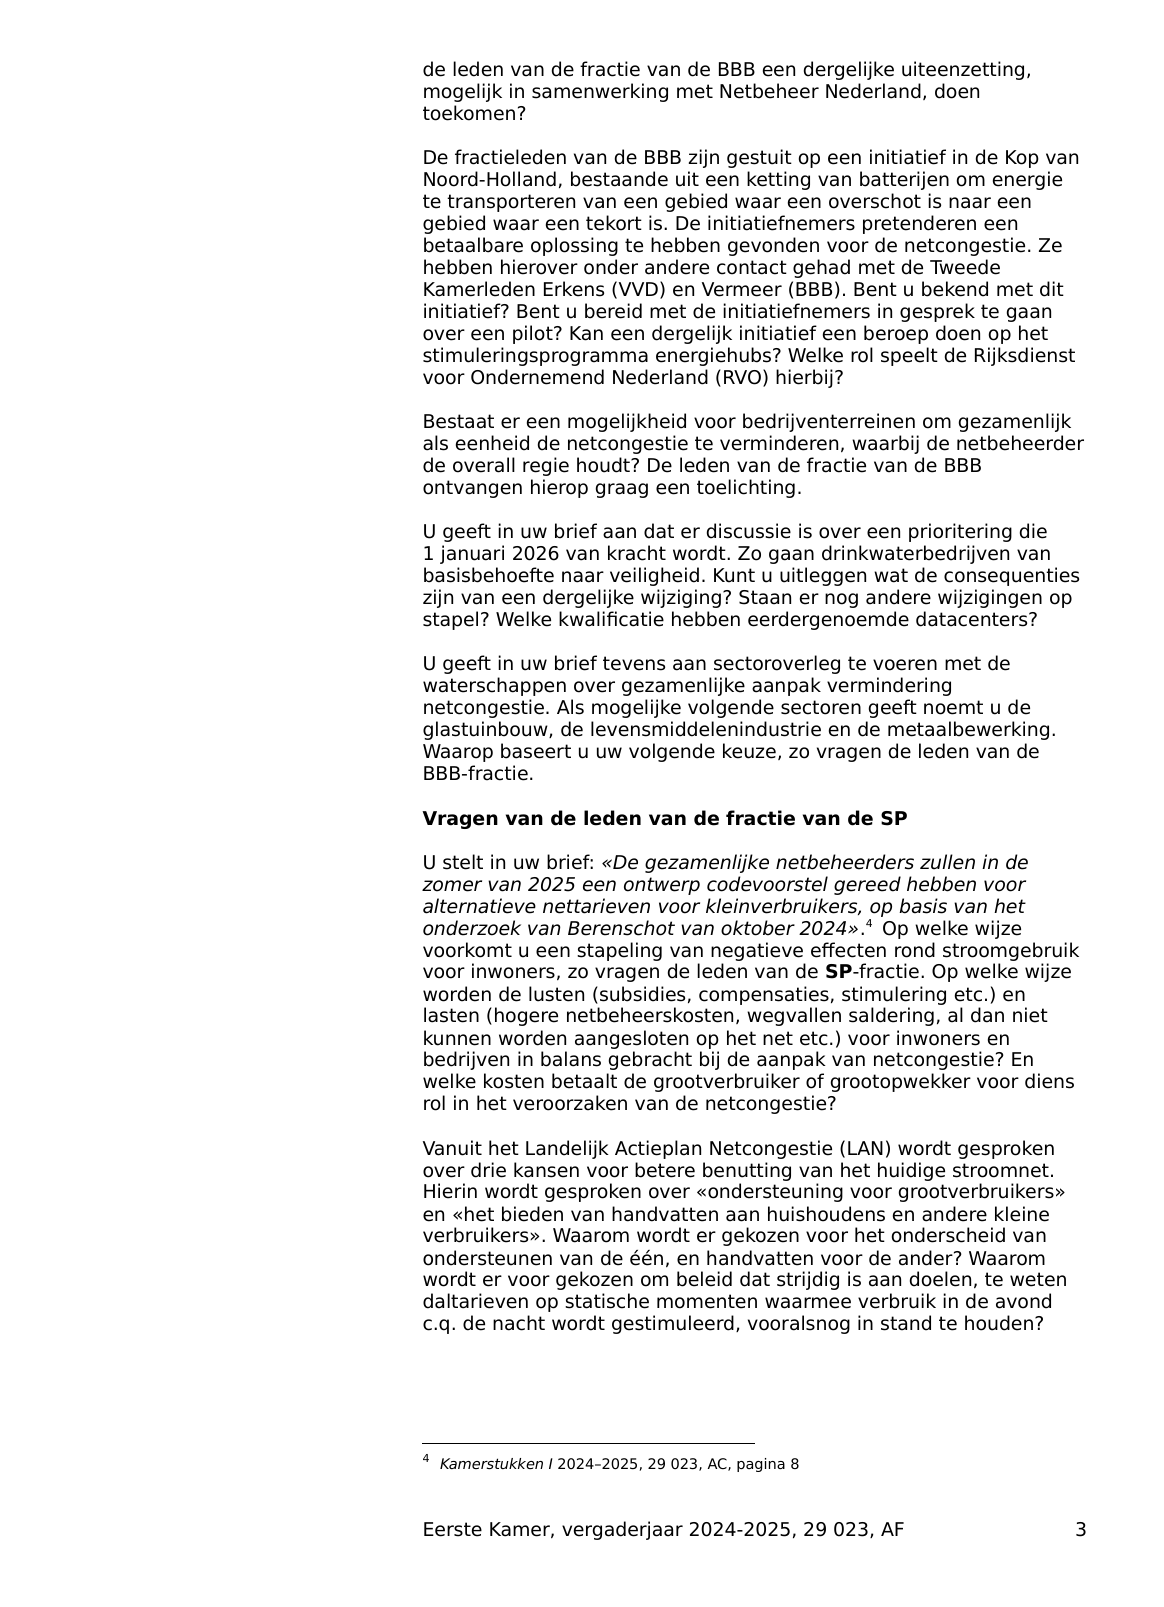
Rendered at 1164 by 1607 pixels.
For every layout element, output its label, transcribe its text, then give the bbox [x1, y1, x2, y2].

text Bestaat er een mogelijkheid voor bedrijventerreinen om gezamenlijk als eenheid de netcongestie te verminderen, waarbij de netbeheerder de overall regie houdt? De leden van de fractie van de BBB ontvangen hierop graag een toelichting. [422, 411, 1087, 499]
subtitle Vragen van de leden van de fractie van de SP [422, 807, 1087, 829]
text U geeft in uw brief tevens aan sectoroverleg te voeren met de waterschappen over gezamenlijke aanpak vermindering netcongestie. Als mogelijke volgende sectoren geeft noemt u de glastuinbouw, de levensmiddelenindustrie en de metaalbewerking. Waarop baseert u uw volgende keuze, zo vragen de leden van de BBB-fractie. [422, 653, 1087, 785]
text de leden van de fractie van de BBB een dergelijke uiteenzetting, mogelijk in samenwerking met Netbeheer Nederland, doen toekomen? [422, 59, 1087, 125]
text Vanuit het Landelijk Actieplan Netcongestie (LAN) wordt gesproken over drie kansen voor betere benutting van het huidige stroomnet. Hierin wordt gesproken over «ondersteuning voor grootverbruikers» en «het bieden van handvatten aan huishoudens en andere kleine verbruikers». Waarom wordt er gekozen voor het onderscheid van ondersteunen van de één, en handvatten voor de ander? Waarom wordt er voor gekozen om beleid dat strijdig is aan doelen, te weten daltarieven op statische momenten waarmee verbruik in de avond c.q. de nacht wordt gestimuleerd, vooralsnog in stand te houden? [422, 1137, 1087, 1335]
text De fractieleden van de BBB zijn gestuit op een initiatief in de Kop van Noord-Holland, bestaande uit een ketting van batterijen om energie te transporteren van een gebied waar een overschot is naar een gebied waar een tekort is. De initiatiefnemers pretenderen een betaalbare oplossing te hebben gevonden voor de netcongestie. Ze hebben hierover onder andere contact gehad met de Tweede Kamerleden Erkens (VVD) en Vermeer (BBB). Bent u bekend met dit initiatief? Bent u bereid met de initiatiefnemers in gesprek te gaan over een pilot? Kan een dergelijk initiatief een beroep doen op het stimuleringsprogramma energiehubs? Welke rol speelt de Rijksdienst voor Ondernemend Nederland (RVO) hierbij? [422, 147, 1087, 389]
text U geeft in uw brief aan dat er discussie is over een prioritering die 1 januari 2026 van kracht wordt. Zo gaan drinkwaterbedrijven van basisbehoefte naar veiligheid. Kunt u uitleggen wat de consequenties zijn van een dergelijke wijziging? Staan er nog andere wijzigingen op stapel? Welke kwalificatie hebben eerdergenoemde datacenters? [422, 521, 1087, 631]
text Kamerstukken I 2024–2025, 29 023, AC, pagina 8 [422, 1452, 1087, 1474]
text U stelt in uw brief: «De gezamenlijke netbeheerders zullen in de zomer van 2025 een ontwerp codevoorstel gereed hebben voor alternatieve nettarieven voor kleinverbruikers, op basis van het onderzoek van Berenschot van oktober 2024». Op welke wijze voorkomt u een stapeling van negatieve effecten rond stroomgebruik voor inwoners, zo vragen de leden van de SP-fractie. Op welke wijze worden de lusten (subsidies, compensaties, stimulering etc.) en lasten (hogere netbeheerskosten, wegvallen saldering, al dan niet kunnen worden aangesloten op het net etc.) voor inwoners en bedrijven in balans gebracht bij de aanpak van netcongestie? En welke kosten betaalt de grootverbruiker of grootopwekker voor diens rol in het veroorzaken van de netcongestie? [422, 852, 1087, 1115]
